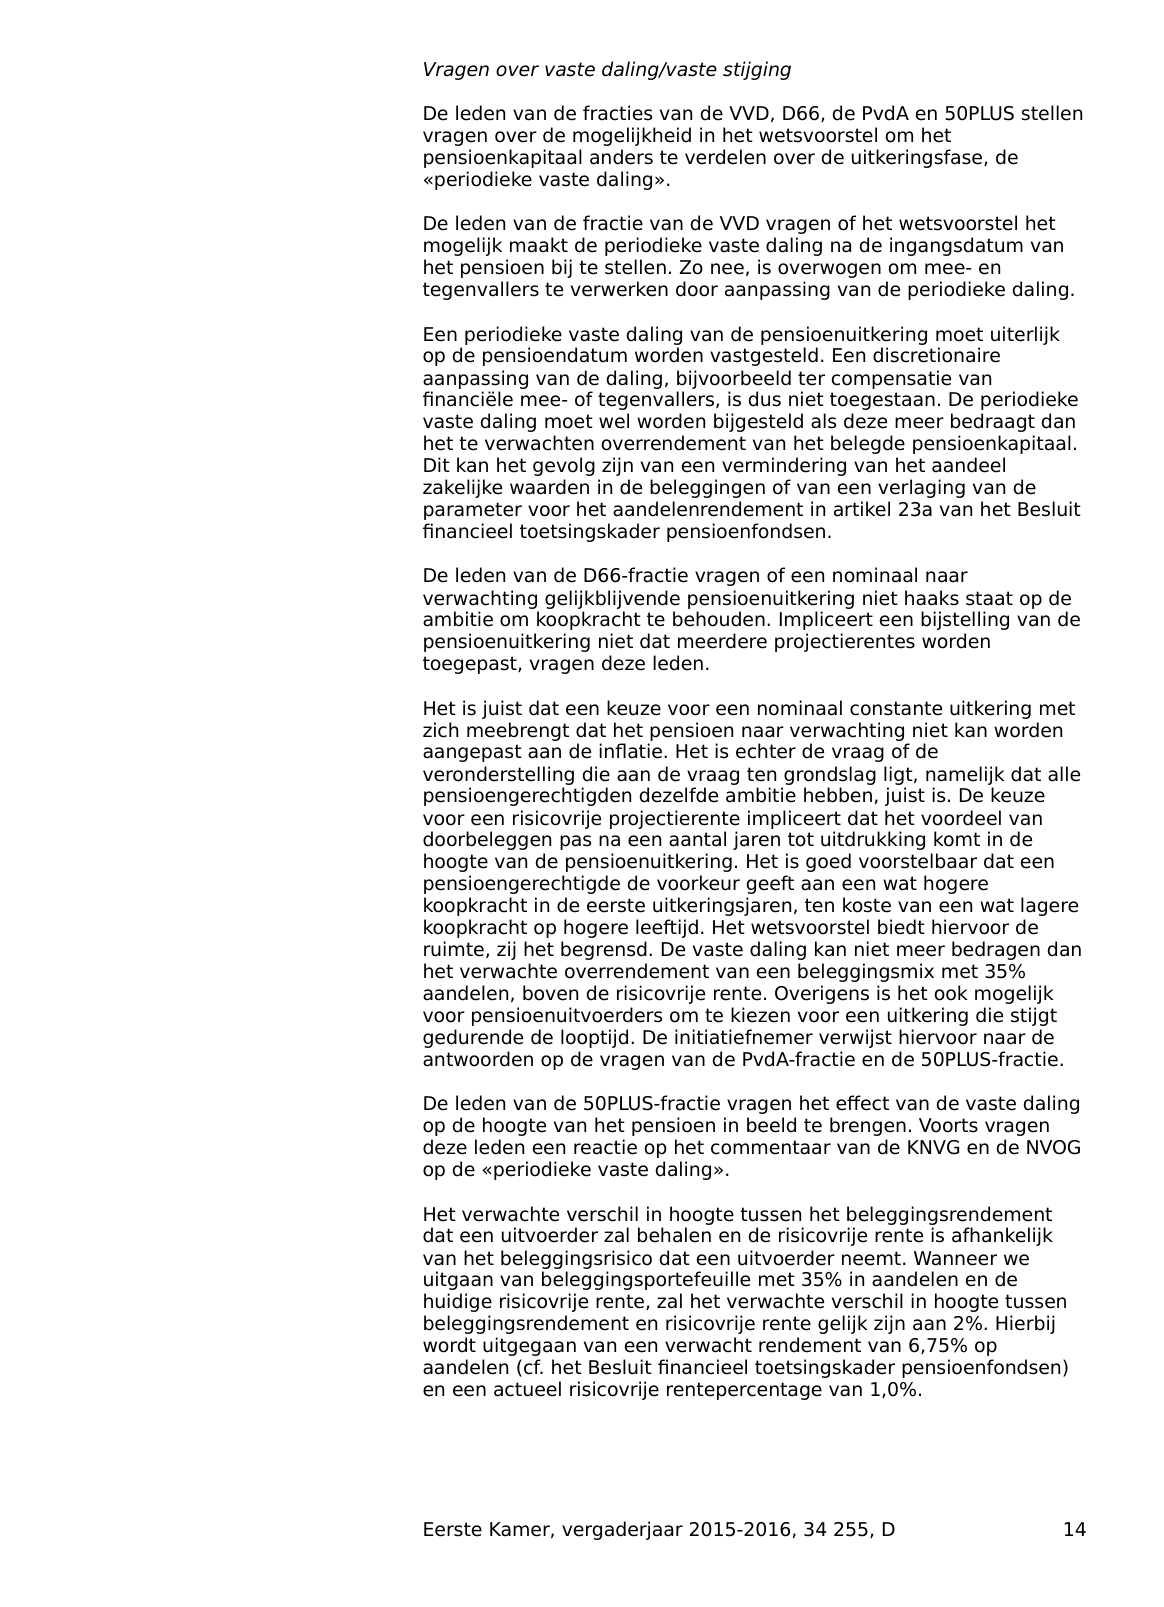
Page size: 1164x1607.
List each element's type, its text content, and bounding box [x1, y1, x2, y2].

subtitle Vragen over vaste daling/vaste stijging [422, 59, 1087, 81]
text Het is juist dat een keuze voor een nominaal constante uitkering met zich meebrengt dat het pensioen naar verwachting niet kan worden aangepast aan de inflatie. Het is echter de vraag of de veronderstelling die aan de vraag ten grondslag ligt, namelijk dat alle pensioengerechtigden dezelfde ambitie hebben, juist is. De keuze voor een risicovrije projectierente impliceert dat het voordeel van doorbeleggen pas na een aantal jaren tot uitdrukking komt in de hoogte van de pensioenuitkering. Het is goed voorstelbaar dat een pensioengerechtigde de voorkeur geeft aan een wat hogere koopkracht in de eerste uitkeringsjaren, ten koste van een wat lagere koopkracht op hogere leeftijd. Het wetsvoorstel biedt hiervoor de ruimte, zij het begrensd. De vaste daling kan niet meer bedragen dan het verwachte overrendement van een beleggingsmix met 35% aandelen, boven de risicovrije rente. Overigens is het ook mogelijk voor pensioenuitvoerders om te kiezen voor een uitkering die stijgt gedurende de looptijd. De initiatiefnemer verwijst hiervoor naar de antwoorden op de vragen van de PvdA-fractie en de 50PLUS-fractie. [422, 697, 1087, 1071]
text De leden van de 50PLUS-fractie vragen het effect van de vaste daling op de hoogte van het pensioen in beeld te brengen. Voorts vragen deze leden een reactie op het commentaar van de KNVG en de NVOG op de «periodieke vaste daling». [422, 1093, 1087, 1181]
text De leden van de fractie van de VVD vragen of het wetsvoorstel het mogelijk maakt de periodieke vaste daling na de ingangsdatum van het pensioen bij te stellen. Zo nee, is overwogen om mee- en tegenvallers te verwerken door aanpassing van de periodieke daling. [422, 213, 1087, 301]
text De leden van de fracties van de VVD, D66, de PvdA en 50PLUS stellen vragen over de mogelijkheid in het wetsvoorstel om het pensioenkapitaal anders te verdelen over de uitkeringsfase, de «periodieke vaste daling». [422, 103, 1087, 191]
text De leden van de D66-fractie vragen of een nominaal naar verwachting gelijkblijvende pensioenuitkering niet haaks staat op de ambitie om koopkracht te behouden. Impliceert een bijstelling van de pensioenuitkering niet dat meerdere projectierentes worden toegepast, vragen deze leden. [422, 565, 1087, 675]
text Het verwachte verschil in hoogte tussen het beleggingsrendement dat een uitvoerder zal behalen en de risicovrije rente is afhankelijk van het beleggingsrisico dat een uitvoerder neemt. Wanneer we uitgaan van beleggingsportefeuille met 35% in aandelen en de huidige risicovrije rente, zal het verwachte verschil in hoogte tussen beleggingsrendement en risicovrije rente gelijk zijn aan 2%. Hierbij wordt uitgegaan van een verwacht rendement van 6,75% op aandelen (cf. het Besluit financieel toetsingskader pensioenfondsen) en een actueel risicovrije rentepercentage van 1,0%. [422, 1203, 1087, 1401]
text Een periodieke vaste daling van de pensioenuitkering moet uiterlijk op de pensioendatum worden vastgesteld. Een discretionaire aanpassing van de daling, bijvoorbeeld ter compensatie van financiële mee- of tegenvallers, is dus niet toegestaan. De periodieke vaste daling moet wel worden bijgesteld als deze meer bedraagt dan het te verwachten overrendement van het belegde pensioenkapitaal. Dit kan het gevolg zijn van een vermindering van het aandeel zakelijke waarden in de beleggingen of van een verlaging van de parameter voor het aandelenrendement in artikel 23a van het Besluit financieel toetsingskader pensioenfondsen. [422, 323, 1087, 543]
